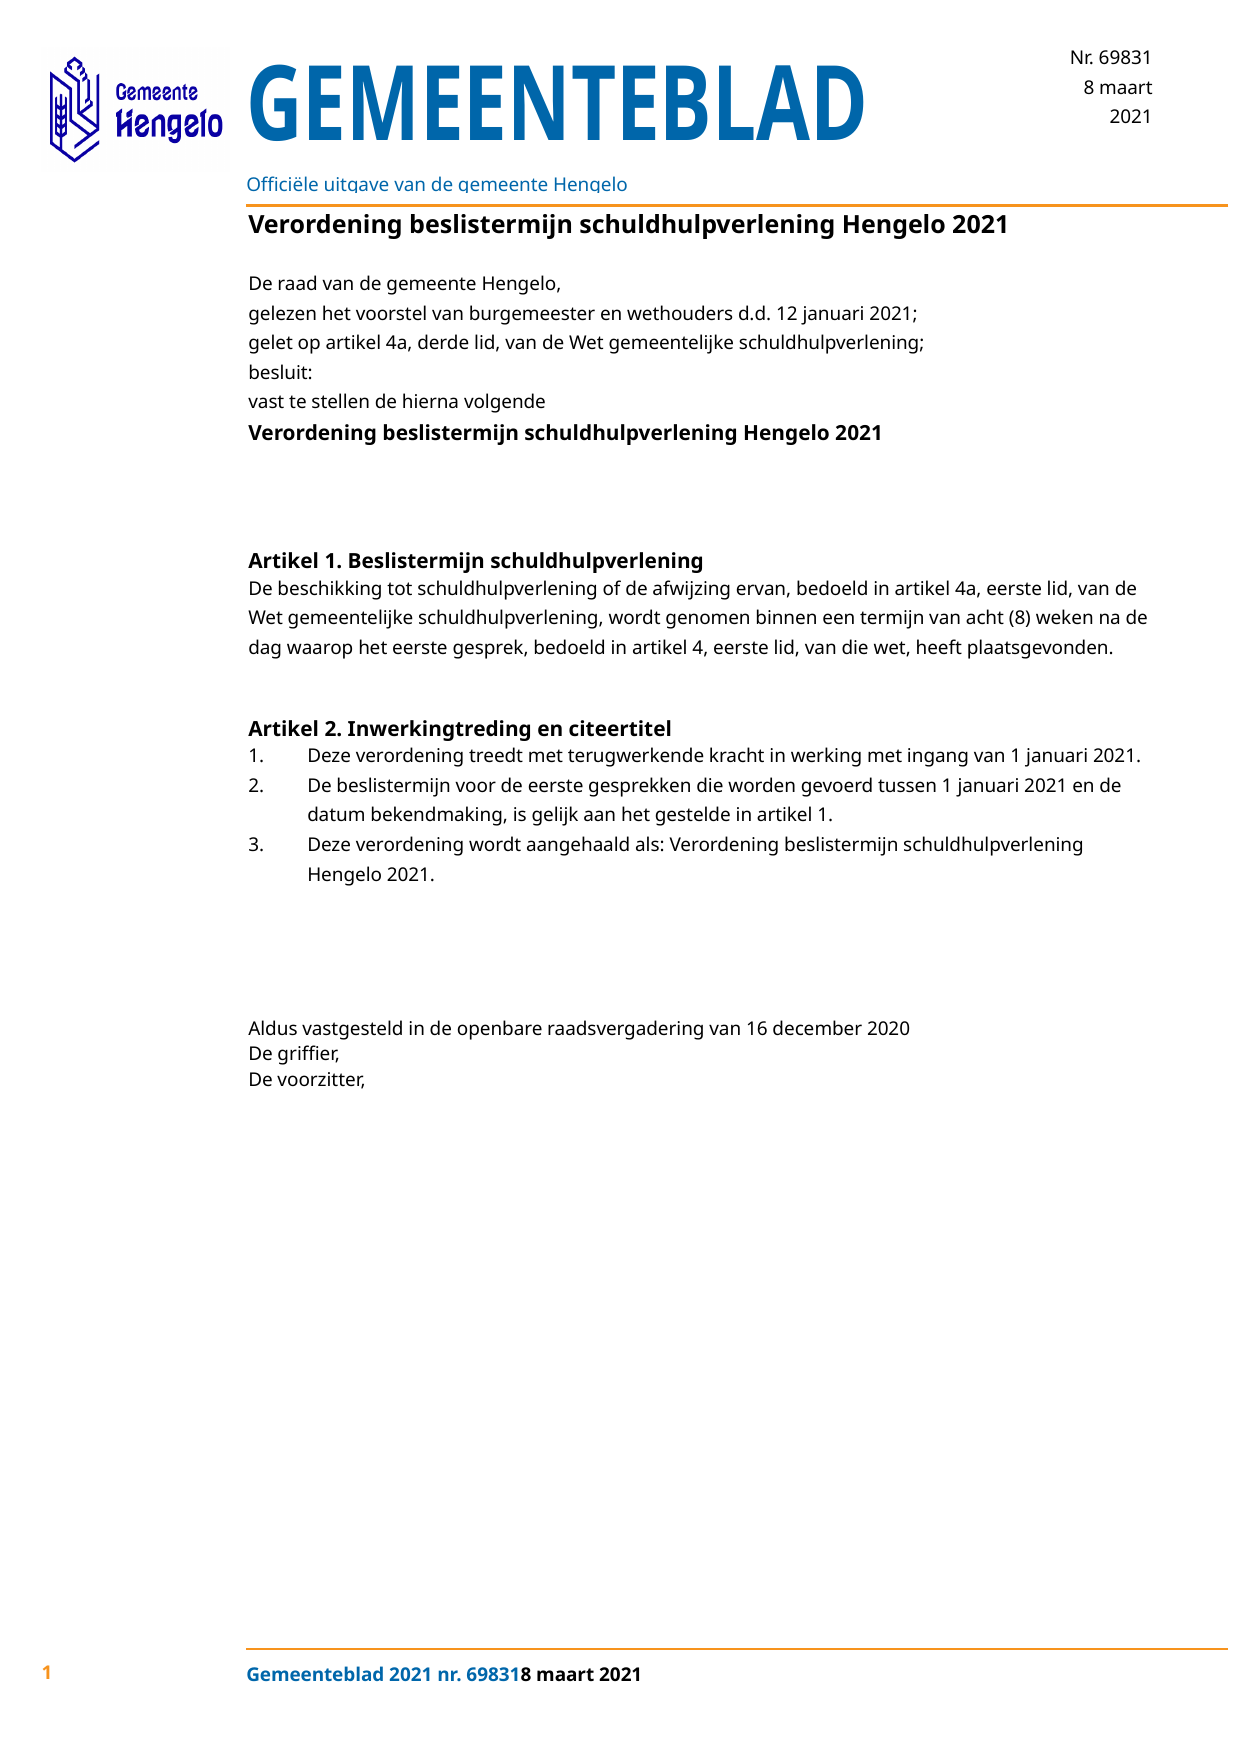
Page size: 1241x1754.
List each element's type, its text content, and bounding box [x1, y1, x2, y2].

text De raad van de gemeente Hengelo, [248, 270, 1152, 296]
text Artikel 2. Inwerkingtreding en citeertitel [248, 714, 1152, 742]
text gelet op artikel 4a, derde lid, van de Wet gemeentelijke schuldhulpverlening; [248, 329, 1152, 355]
text De voorzitter, [248, 1066, 1152, 1092]
text Aldus vastgesteld in de openbare raadsvergadering van 16 december 2020 [248, 1015, 1152, 1041]
text Artikel 1. Beslistermijn schuldhulpverlening [248, 546, 1152, 575]
text Verordening beslistermijn schuldhulpverlening Hengelo 2021 [248, 418, 1152, 447]
text De beschikking tot schuldhulpverlening of de afwijzing ervan, bedoeld in artikel 4a, eerste lid, van de Wet gemeentelijke schuldhulpverlening, wordt genomen binnen een termijn van acht (8) weken na de dag waarop het eerste gesprek, bedoeld in artikel 4, eerste lid, van die wet, heeft plaatsgevonden. [248, 575, 1152, 660]
list Deze verordening wordt aangehaald als: Verordening beslistermijn schuldhulpverlening Hengelo 2021. [248, 831, 1152, 886]
text Verordening beslistermijn schuldhulpverlening Hengelo 2021 [248, 207, 1152, 241]
picture [41, 47, 231, 172]
text gelezen het voorstel van burgemeester en wethouders d.d. 12 januari 2021; [248, 300, 1152, 326]
text De griffier, [248, 1041, 1152, 1066]
list De beslistermijn voor de eerste gesprekken die worden gevoerd tussen 1 januari 2021 en de datum bekendmaking, is gelijk aan het gestelde in artikel 1. [248, 772, 1152, 827]
list Deze verordening treedt met terugwerkende kracht in werking met ingang van 1 januari 2021. [248, 742, 1152, 768]
text besluit: [248, 359, 1152, 385]
text vast te stellen de hierna volgende [248, 389, 1152, 414]
